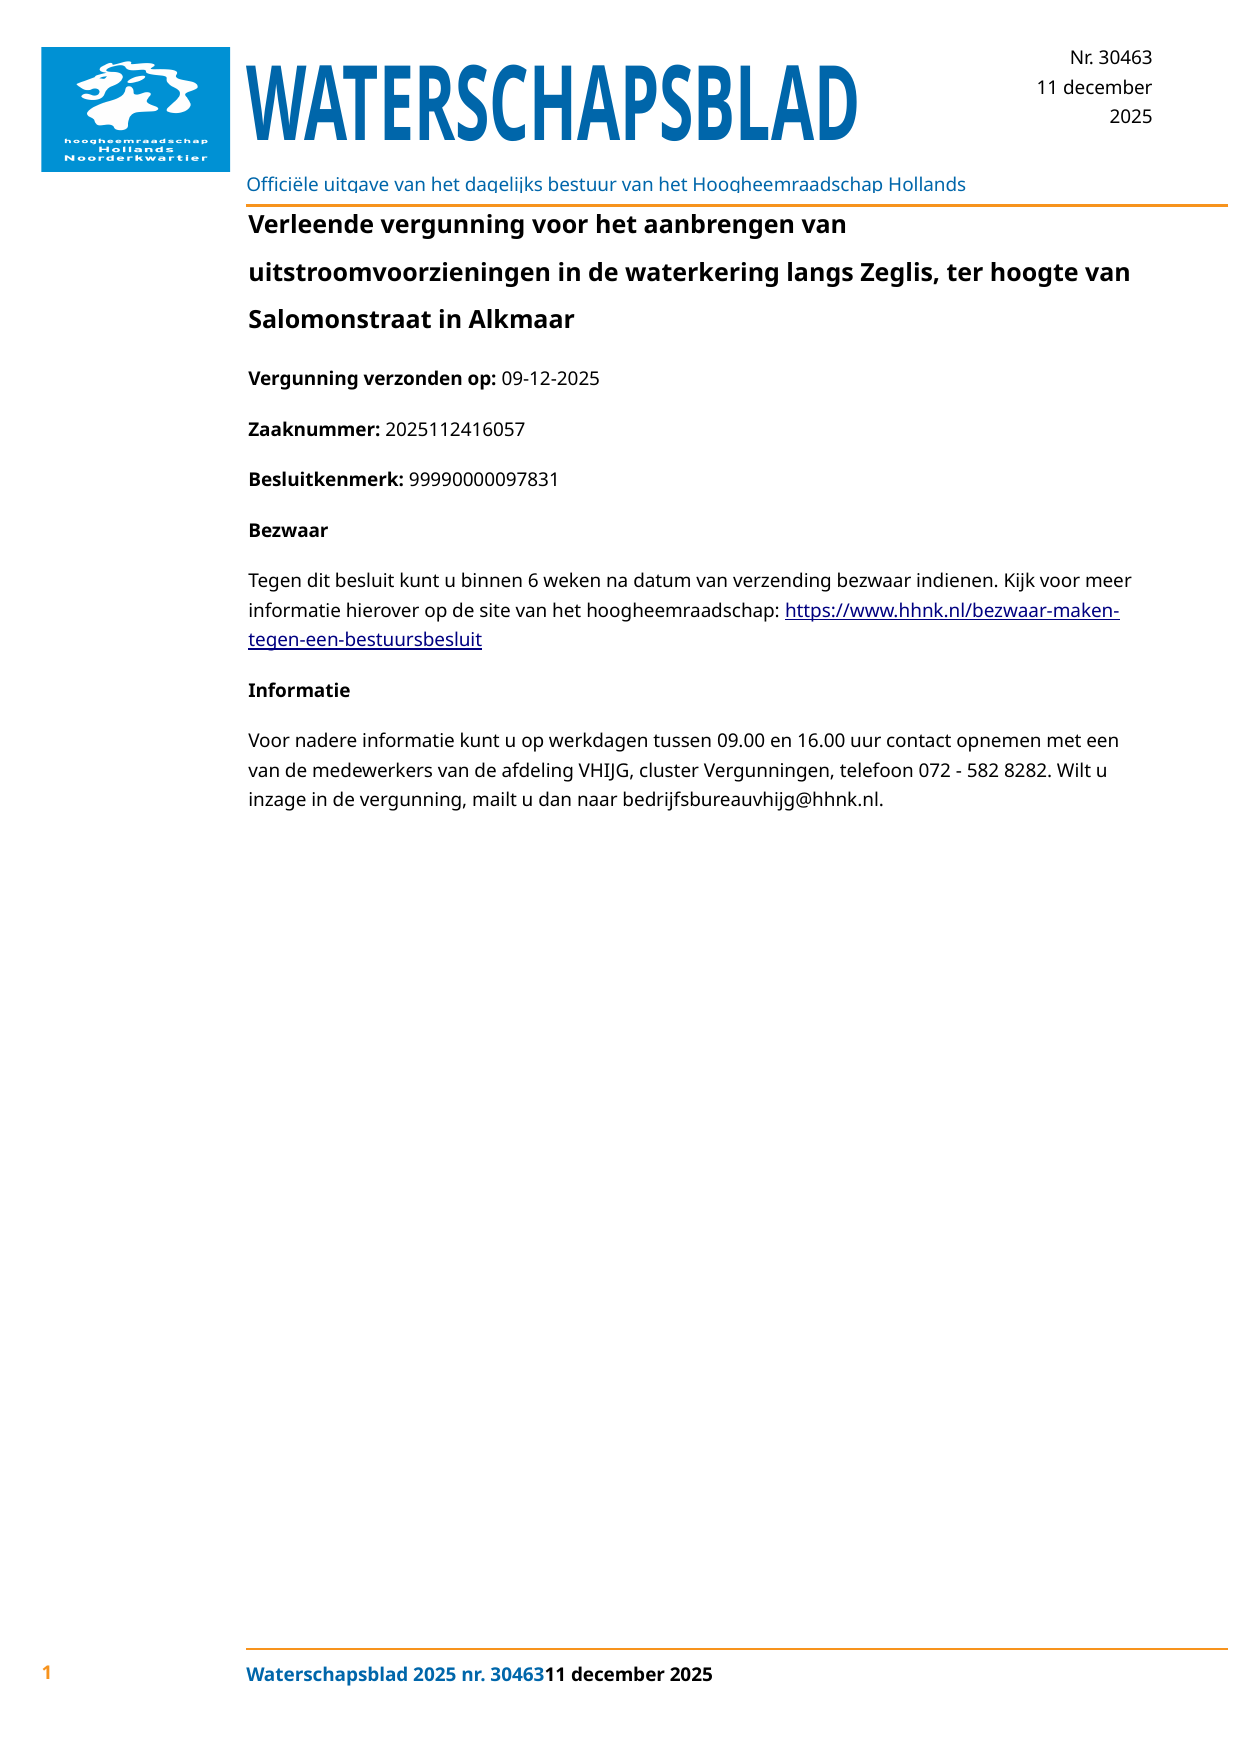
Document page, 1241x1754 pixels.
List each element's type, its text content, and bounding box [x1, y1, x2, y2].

picture [129, 76, 144, 82]
text Besluitkenmerk: 99990000097831 [248, 466, 1152, 492]
picture [88, 87, 157, 130]
text Informatie [248, 677, 1152, 702]
picture [78, 64, 122, 99]
text Verleende vergunning voor het aanbrengen van uitstroomvoorzieningen in de waterkering langs Zeglis, ter hoogte van Salomonstraat in Alkmaar [248, 207, 1152, 336]
text Zaaknummer: 2025112416057 [248, 416, 1152, 442]
text Vergunning verzonden op: 09-12-2025 [248, 366, 1152, 391]
text Bezwaar [248, 517, 1152, 542]
picture [118, 62, 197, 112]
text Voor nadere informatie kunt u op werkdagen tussen 09.00 en 16.00 uur contact opnemen met een van de medewerkers van de afdeling VHIJG, cluster Vergunningen, telefoon 072 - 582 8282. Wilt u inzage in de vergunning, mailt u dan naar bedrijfsbureauvhijg@hhnk.nl. [248, 727, 1152, 812]
text Tegen dit besluit kunt u binnen 6 weken na datum van verzending bezwaar indienen. Kijk voor meer informatie hierover op de site van het hoogheemraadschap: https://www.hhnk.nl/bezwaar-maken-tegen-een-bestuursbesluit [248, 567, 1152, 652]
